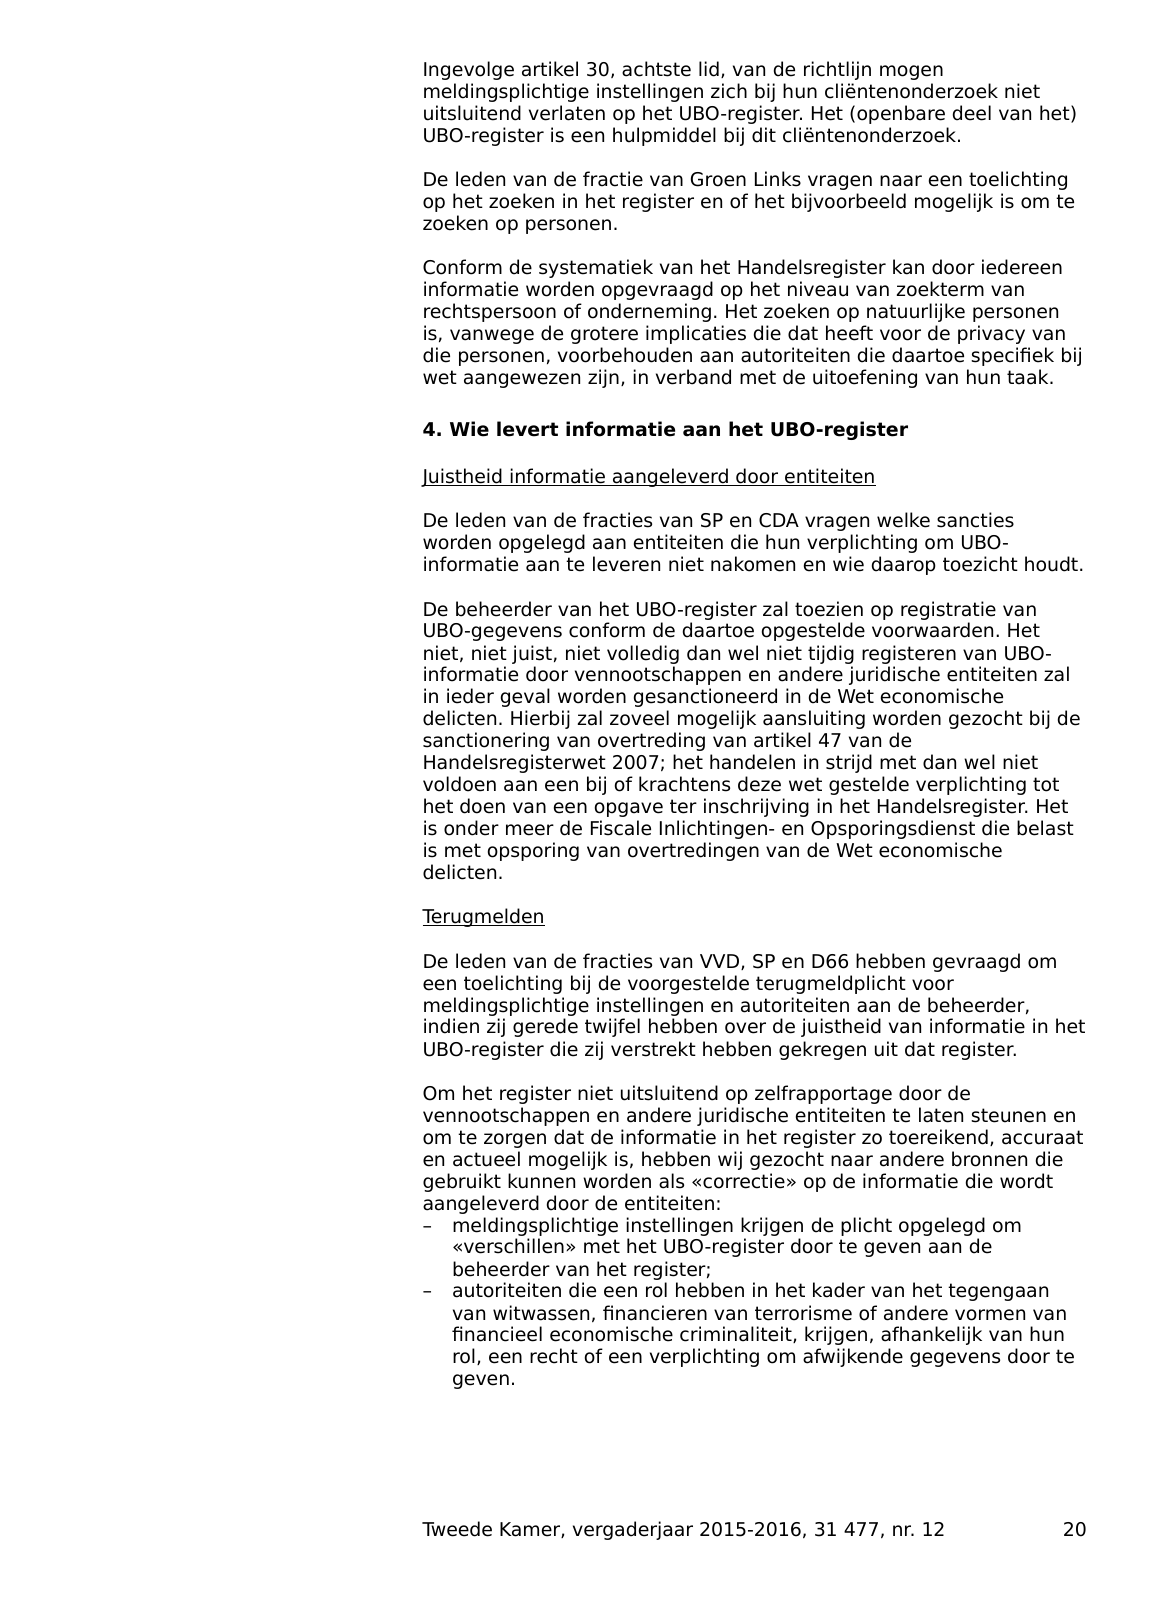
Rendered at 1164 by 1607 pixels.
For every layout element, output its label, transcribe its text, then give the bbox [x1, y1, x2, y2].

subtitle Terugmelden [422, 906, 1087, 928]
text – autoriteiten die een rol hebben in het kader van het tegengaan van witwassen, financieren van terrorisme of andere vormen van financieel economische criminaliteit, krijgen, afhankelijk van hun rol, een recht of een verplichting om afwijkende gegevens door te geven. [422, 1280, 1087, 1390]
subtitle 4. Wie levert informatie aan het UBO-register [422, 419, 1087, 441]
subtitle Juistheid informatie aangeleverd door entiteiten [422, 466, 1087, 488]
text – meldingsplichtige instellingen krijgen de plicht opgelegd om «verschillen» met het UBO-register door te geven aan de beheerder van het register; [422, 1214, 1087, 1280]
text Om het register niet uitsluitend op zelfrapportage door de vennootschappen en andere juridische entiteiten te laten steunen en om te zorgen dat de informatie in het register zo toereikend, accuraat en actueel mogelijk is, hebben wij gezocht naar andere bronnen die gebruikt kunnen worden als «correctie» op de informatie die wordt aangeleverd door de entiteiten: [422, 1083, 1087, 1214]
text De leden van de fractie van Groen Links vragen naar een toelichting op het zoeken in het register en of het bijvoorbeeld mogelijk is om te zoeken op personen. [422, 169, 1087, 235]
text Conform de systematiek van het Handelsregister kan door iedereen informatie worden opgevraagd op het niveau van zoekterm van rechtspersoon of onderneming. Het zoeken op natuurlijke personen is, vanwege de grotere implicaties die dat heeft voor de privacy van die personen, voorbehouden aan autoriteiten die daartoe specifiek bij wet aangewezen zijn, in verband met de uitoefening van hun taak. [422, 257, 1087, 389]
text De leden van de fracties van SP en CDA vragen welke sancties worden opgelegd aan entiteiten die hun verplichting om UBO-informatie aan te leveren niet nakomen en wie daarop toezicht houdt. [422, 510, 1087, 576]
text De leden van de fracties van VVD, SP en D66 hebben gevraagd om een toelichting bij de voorgestelde terugmeldplicht voor meldingsplichtige instellingen en autoriteiten aan de beheerder, indien zij gerede twijfel hebben over de juistheid van informatie in het UBO-register die zij verstrekt hebben gekregen uit dat register. [422, 951, 1087, 1060]
text Ingevolge artikel 30, achtste lid, van de richtlijn mogen meldingsplichtige instellingen zich bij hun cliëntenonderzoek niet uitsluitend verlaten op het UBO-register. Het (openbare deel van het) UBO-register is een hulpmiddel bij dit cliëntenonderzoek. [422, 59, 1087, 147]
text De beheerder van het UBO-register zal toezien op registratie van UBO-gegevens conform de daartoe opgestelde voorwaarden. Het niet, niet juist, niet volledig dan wel niet tijdig registeren van UBO-informatie door vennootschappen en andere juridische entiteiten zal in ieder geval worden gesanctioneerd in de Wet economische delicten. Hierbij zal zoveel mogelijk aansluiting worden gezocht bij de sanctionering van overtreding van artikel 47 van de Handelsregisterwet 2007; het handelen in strijd met dan wel niet voldoen aan een bij of krachtens deze wet gestelde verplichting tot het doen van een opgave ter inschrijving in het Handelsregister. Het is onder meer de Fiscale Inlichtingen- en Opsporingsdienst die belast is met opsporing van overtredingen van de Wet economische delicten. [422, 598, 1087, 884]
